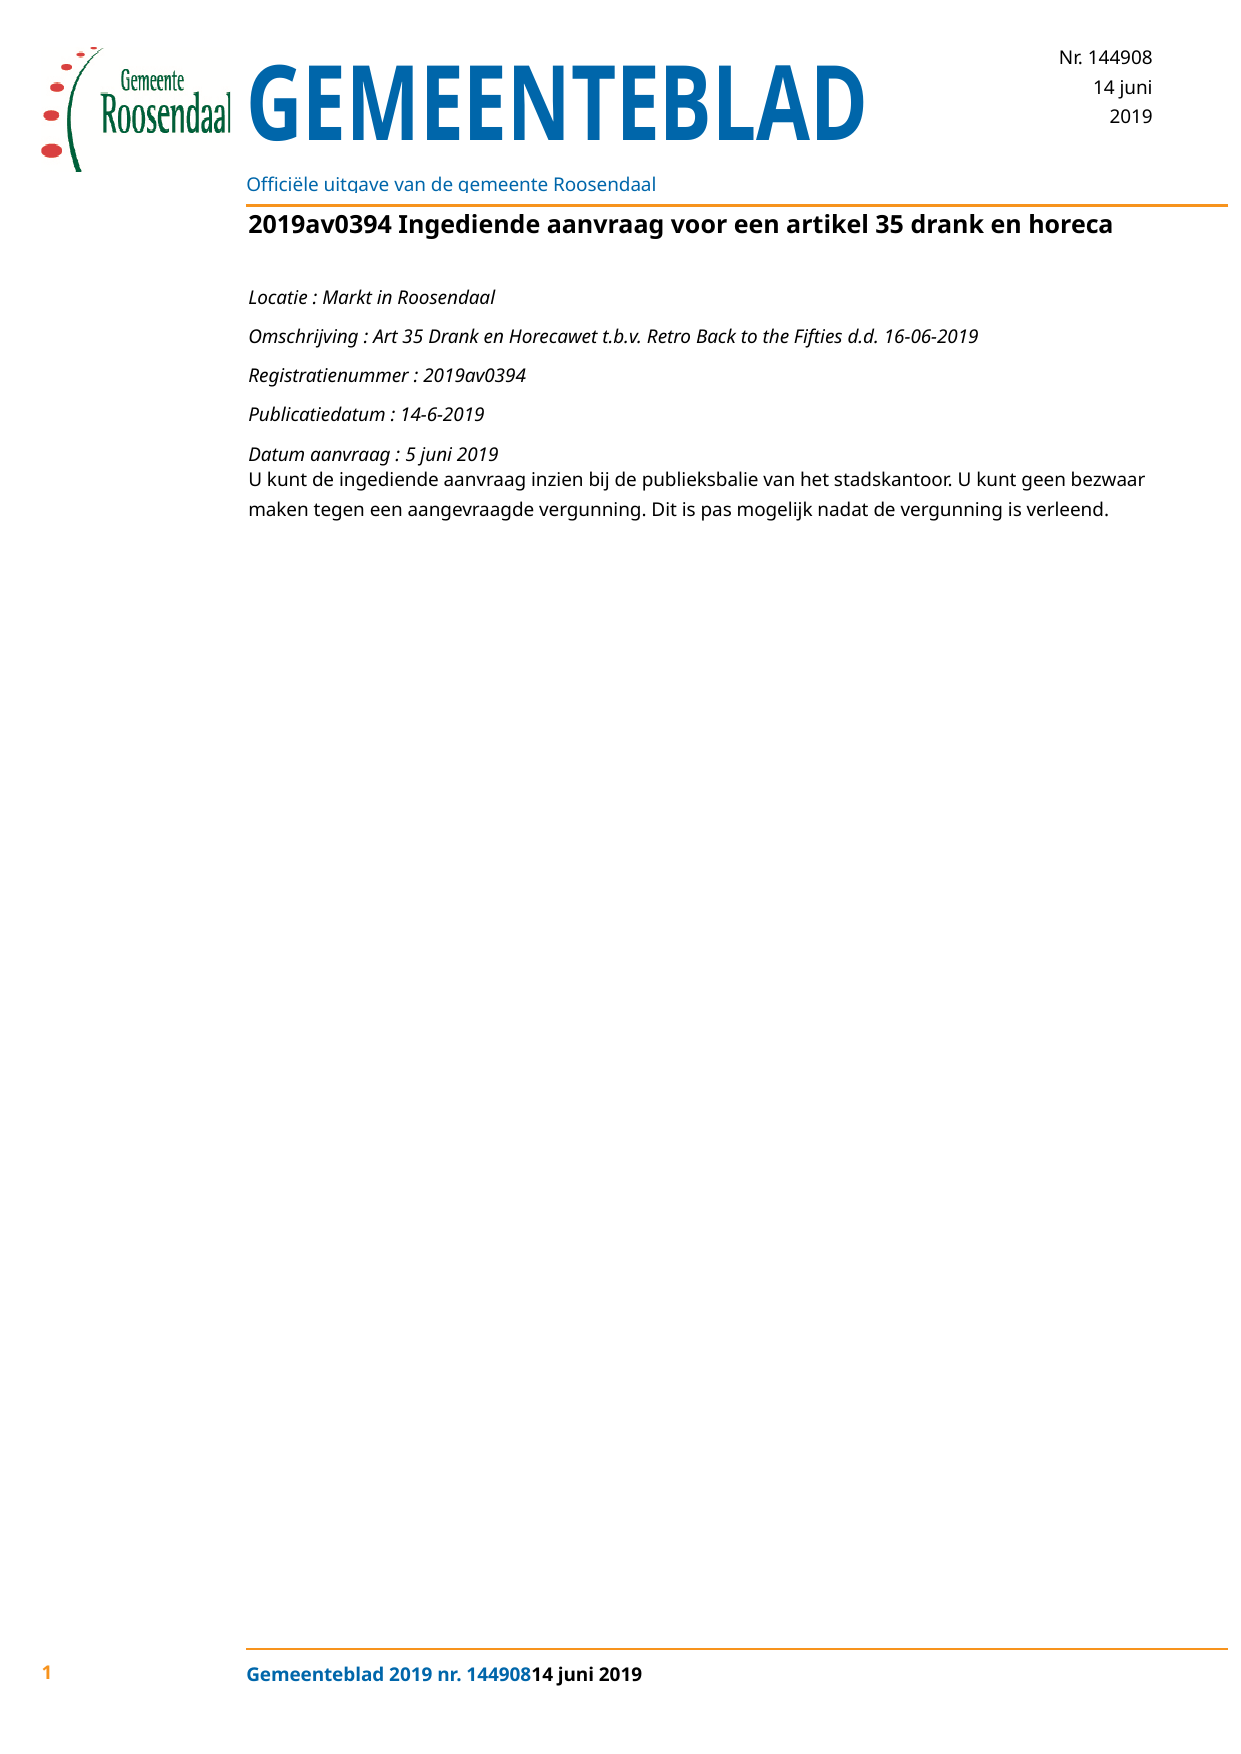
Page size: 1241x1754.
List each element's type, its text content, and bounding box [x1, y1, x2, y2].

picture [41, 47, 231, 172]
text Locatie : Markt in Roosendaal [248, 284, 1152, 309]
text U kunt de ingediende aanvraag inzien bij de publieksbalie van het stadskantoor. U kunt geen bezwaar maken tegen een aangevraagde vergunning. Dit is pas mogelijk nadat de vergunning is verleend. [248, 467, 1152, 522]
text Publicatiedatum : 14-6-2019 [248, 402, 1152, 427]
text 2019av0394 Ingediende aanvraag voor een artikel 35 drank en horeca [248, 207, 1152, 241]
text Registratienummer : 2019av0394 [248, 362, 1152, 388]
text Omschrijving : Art 35 Drank en Horecawet t.b.v. Retro Back to the Fifties d.d. 16-06-2019 [248, 323, 1152, 349]
text Datum aanvraag : 5 juni 2019 [248, 441, 1152, 467]
